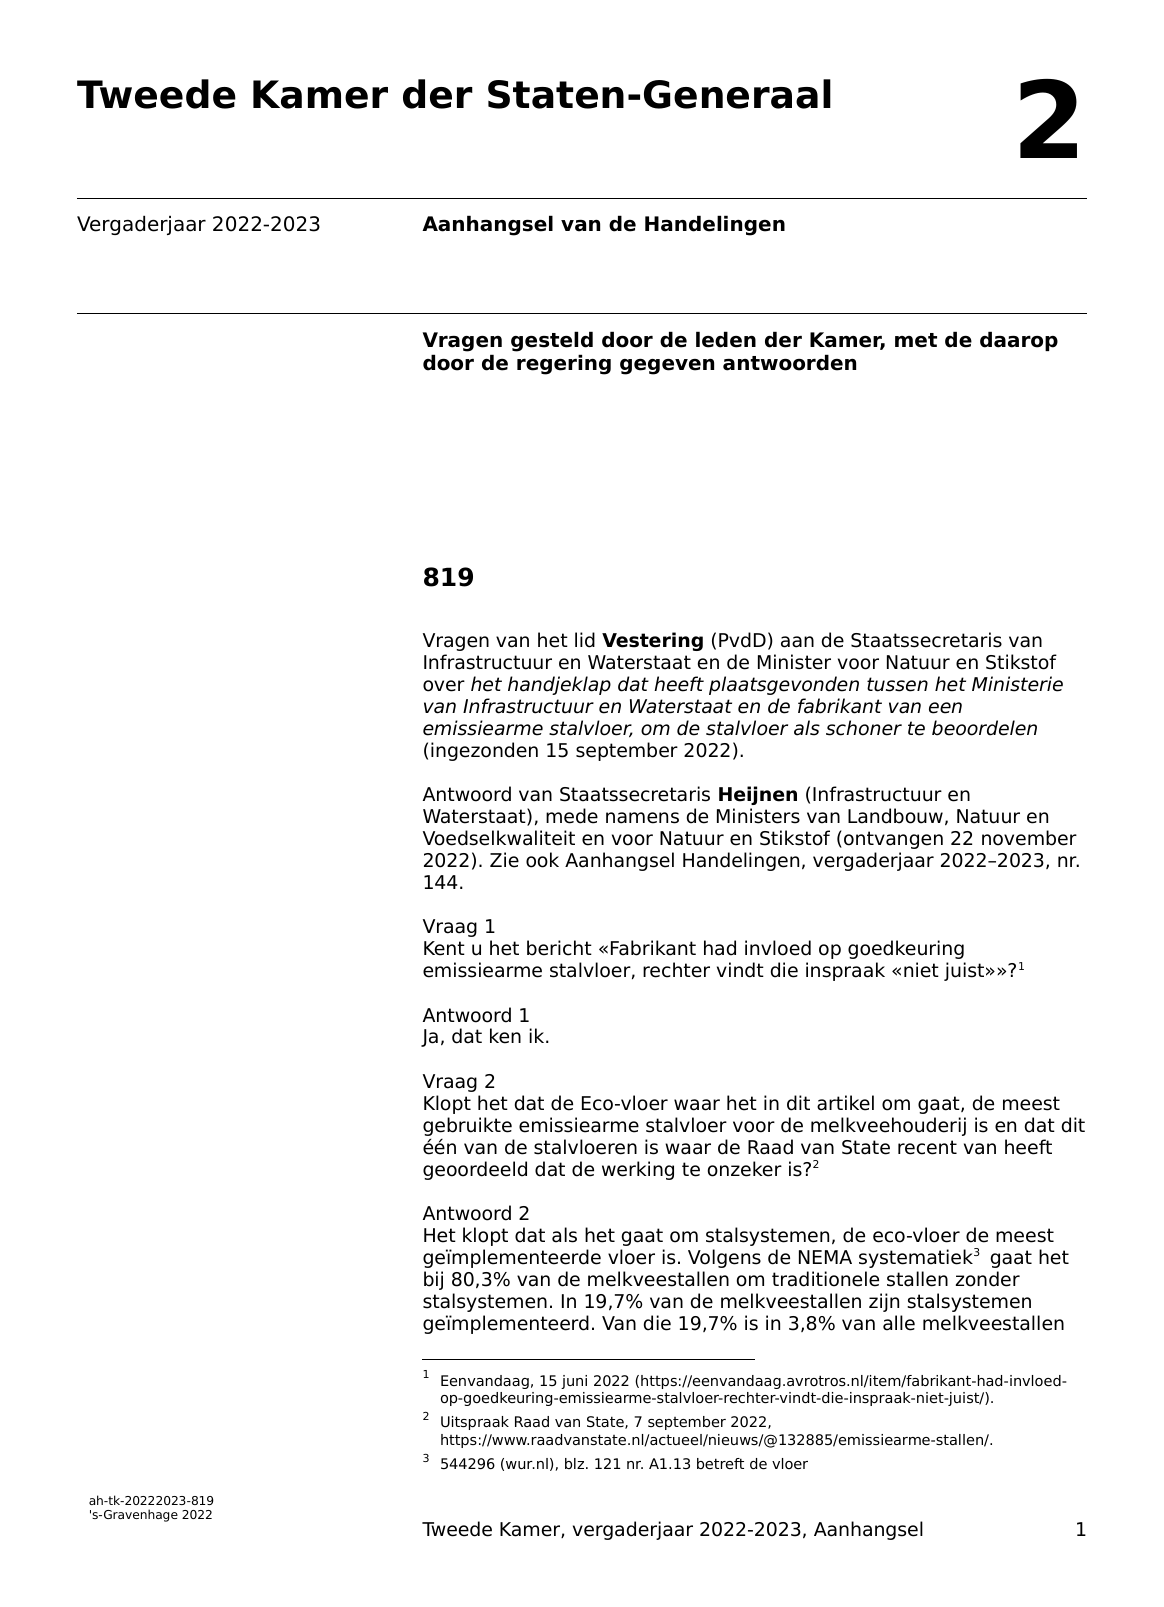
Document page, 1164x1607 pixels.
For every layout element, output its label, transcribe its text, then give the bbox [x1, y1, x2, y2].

text ah-tk-20222023-819 [88, 1494, 323, 1508]
text Vraag 1 [422, 916, 1087, 938]
text Eenvandaag, 15 juni 2022 (https://eenvandaag.avrotros.nl/item/fabrikant-had-invloed-op-goedkeuring-emissiearme-stalvloer-rechter-vindt-die-inspraak-niet-juist/). [422, 1368, 1087, 1407]
text Antwoord 1 [422, 1004, 1087, 1026]
text Antwoord 2 [422, 1203, 1087, 1225]
text Ja, dat ken ik. [422, 1026, 1087, 1048]
text Kent u het bericht «Fabrikant had invloed op goedkeuring emissiearme stalvloer, rechter vindt die inspraak «niet juist»»? [422, 938, 1087, 982]
text Vraag 2 [422, 1071, 1087, 1093]
table_header Tweede Kamer der Staten-Generaal [77, 59, 886, 198]
text Vragen van het lid Vestering (PvdD) aan de Staatssecretaris van Infrastructuur en Waterstaat en de Minister voor Natuur en Stikstof over het handjeklap dat heeft plaatsgevonden tussen het Ministerie van Infrastructuur en Waterstaat en de fabrikant van een emissiearme stalvloer, om de stalvloer als schoner te beoordelen (ingezonden 15 september 2022). [422, 630, 1087, 762]
text 819 [422, 563, 1087, 592]
text Antwoord van Staatssecretaris Heijnen (Infrastructuur en Waterstaat), mede namens de Ministers van Landbouw, Natuur en Voedselkwaliteit en voor Natuur en Stikstof (ontvangen 22 november 2022). Zie ook Aanhangsel Handelingen, vergaderjaar 2022–2023, nr. 144. [422, 784, 1087, 894]
table_cell Aanhangsel van de Handelingen [422, 199, 1087, 313]
text 544296 (wur.nl), blz. 121 nr. A1.13 betreft de vloer [422, 1452, 1087, 1474]
table_cell [77, 314, 422, 375]
table_cell Vergaderjaar 2022-2023 [77, 199, 422, 313]
table_header 2 [886, 59, 1087, 198]
text Klopt het dat de Eco-vloer waar het in dit artikel om gaat, de meest gebruikte emissiearme stalvloer voor de melkveehouderij is en dat dit één van de stalvloeren is waar de Raad van State recent van heeft geoordeeld dat de werking te onzeker is? [422, 1093, 1087, 1181]
text Het klopt dat als het gaat om stalsystemen, de eco-vloer de meest geïmplementeerde vloer is. Volgens de NEMA systematiek gaat het bij 80,3% van de melkveestallen om traditionele stallen zonder stalsystemen. In 19,7% van de melkveestallen zijn stalsystemen geïmplementeerd. Van die 19,7% is in 3,8% van alle melkveestallen [422, 1225, 1087, 1334]
text 's-Gravenhage 2022 [88, 1508, 323, 1522]
table_cell Vragen gesteld door de leden der Kamer, met de daarop door de regering gegeven antwoorden [422, 314, 1087, 375]
text Uitspraak Raad van State, 7 september 2022, https://www.raadvanstate.nl/actueel/nieuws/@132885/emissiearme-stallen/. [422, 1410, 1087, 1449]
